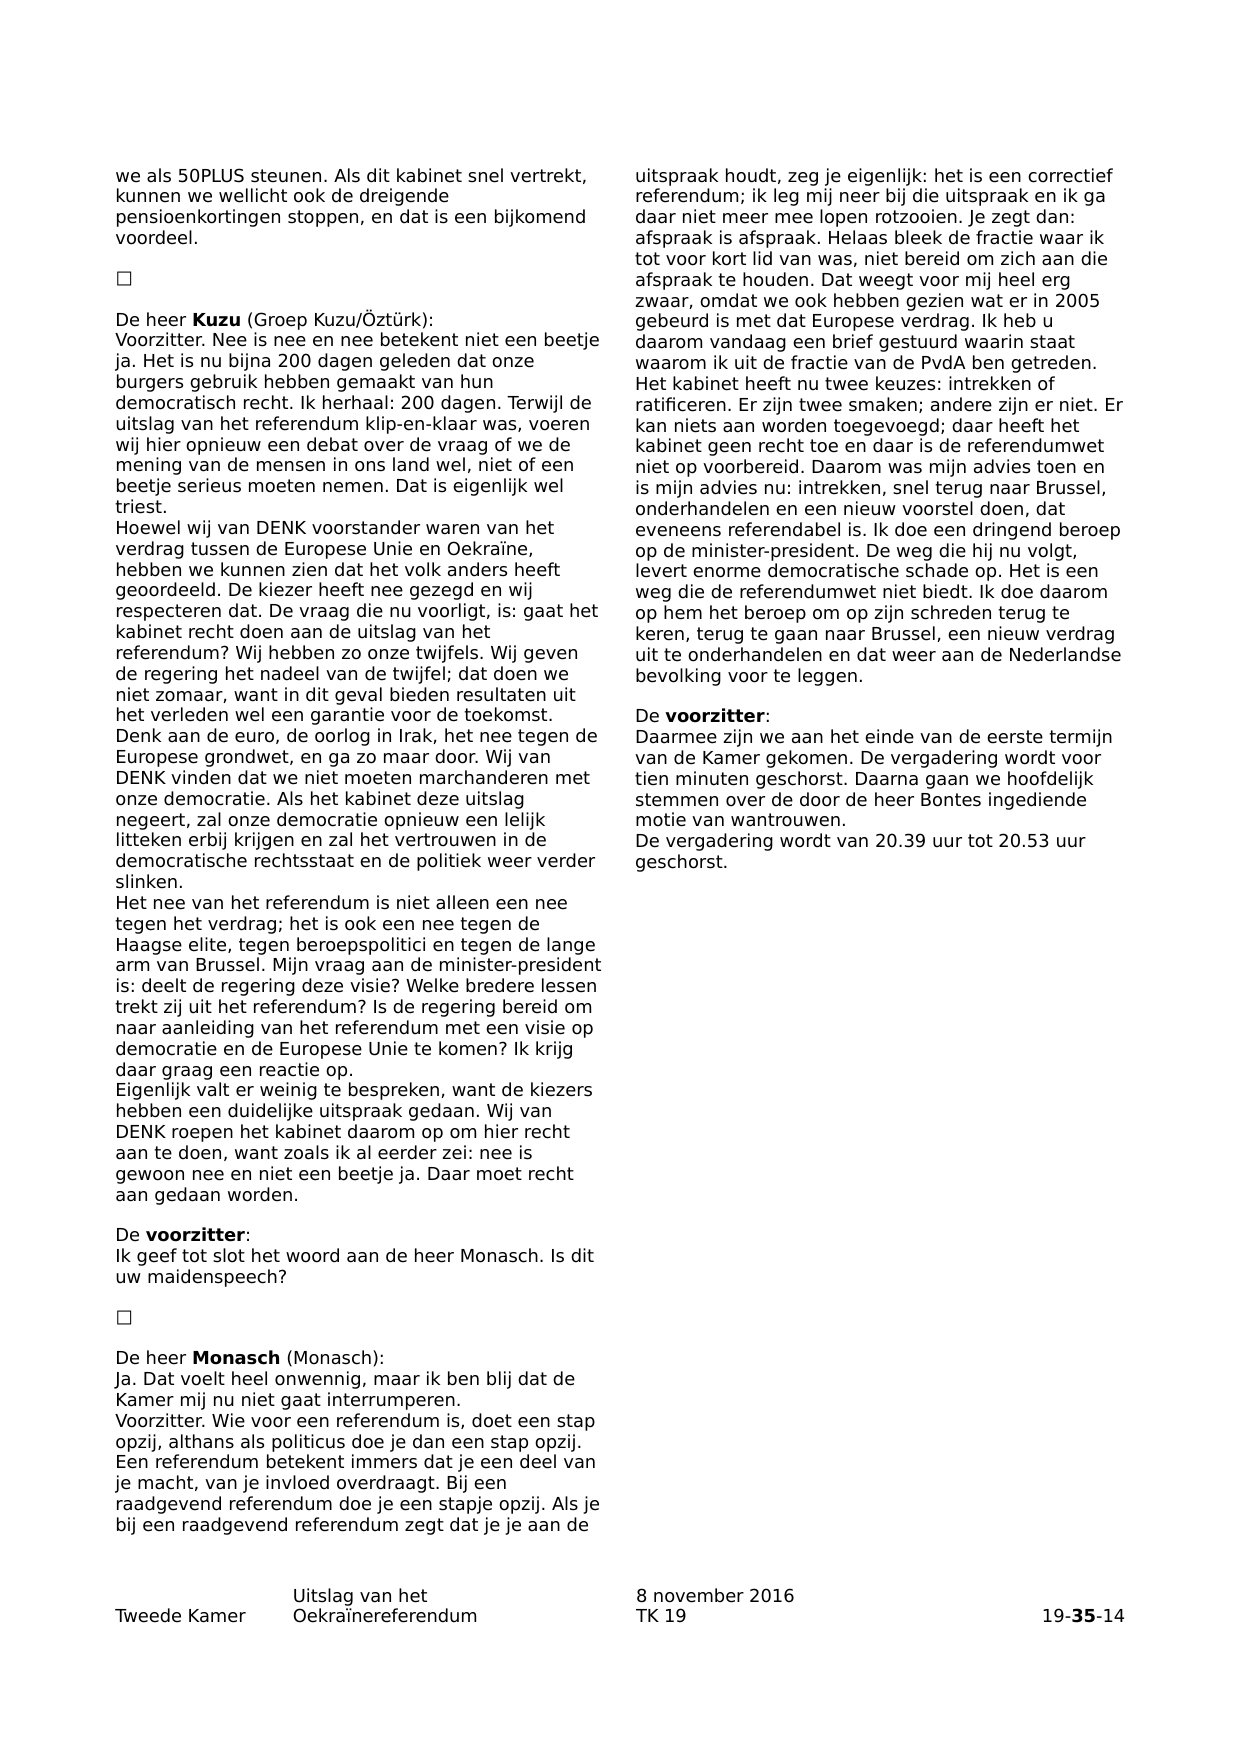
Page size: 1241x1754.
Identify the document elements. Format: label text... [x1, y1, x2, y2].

text Ja. Dat voelt heel onwennig, maar ik ben blij dat de Kamer mij nu niet gaat interrumperen. [115, 1369, 605, 1411]
text Voorzitter. Wie voor een referendum is, doet een stap opzij, althans als politicus doe je dan een stap opzij. Een referendum betekent immers dat je een deel van je macht, van je invloed overdraagt. Bij een raadgevend referendum doe je een stapje opzij. Als je bij een raadgevend referendum zegt dat je je aan de [115, 1411, 605, 1536]
text De heer Monasch (Monasch): [115, 1348, 605, 1369]
text we als 50PLUS steunen. Als dit kabinet snel vertrekt, kunnen we wellicht ook de dreigende pensioenkortingen stoppen, en dat is een bijkomend voordeel. [115, 165, 605, 249]
text Ik geef tot slot het woord aan de heer Monasch. Is dit uw maidenspeech? [115, 1246, 605, 1287]
text Het kabinet heeft nu twee keuzes: intrekken of ratificeren. Er zijn twee smaken; andere zijn er niet. Er kan niets aan worden toegevoegd; daar heeft het kabinet geen recht toe en daar is de referendumwet niet op voorbereid. Daarom was mijn advies toen en is mijn advies nu: intrekken, snel terug naar Brussel, onderhandelen en een nieuw voorstel doen, dat eveneens referendabel is. Ik doe een dringend beroep op de minister-president. De weg die hij nu volgt, levert enorme democratische schade op. Het is een weg die de referendumwet niet biedt. Ik doe daarom op hem het beroep om op zijn schreden terug te keren, terug te gaan naar Brussel, een nieuw verdrag uit te onderhandelen en dat weer aan de Nederlandse bevolking voor te leggen. [635, 374, 1125, 686]
text Het nee van het referendum is niet alleen een nee tegen het verdrag; het is ook een nee tegen de Haagse elite, tegen beroepspolitici en tegen de lange arm van Brussel. Mijn vraag aan de minister-president is: deelt de regering deze visie? Welke bredere lessen trekt zij uit het referendum? Is de regering bereid om naar aanleiding van het referendum met een visie op democratie en de Europese Unie te komen? Ik krijg daar graag een reactie op. [115, 893, 605, 1080]
text Voorzitter. Nee is nee en nee betekent niet een beetje ja. Het is nu bijna 200 dagen geleden dat onze burgers gebruik hebben gemaakt van hun democratisch recht. Ik herhaal: 200 dagen. Terwijl de uitslag van het referendum klip-en-klaar was, voeren wij hier opnieuw een debat over de vraag of we de mening van de mensen in ons land wel, niet of een beetje serieus moeten nemen. Dat is eigenlijk wel triest. [115, 330, 605, 518]
text ⬜ [115, 269, 605, 289]
text uitspraak houdt, zeg je eigenlijk: het is een correctief referendum; ik leg mij neer bij die uitspraak en ik ga daar niet meer mee lopen rotzooien. Je zegt dan: afspraak is afspraak. Helaas bleek de fractie waar ik tot voor kort lid van was, niet bereid om zich aan die afspraak te houden. Dat weegt voor mij heel erg zwaar, omdat we ook hebben gezien wat er in 2005 gebeurd is met dat Europese verdrag. Ik heb u daarom vandaag een brief gestuurd waarin staat waarom ik uit de fractie van de PvdA ben getreden. [635, 165, 1125, 374]
text De vergadering wordt van 20.39 uur tot 20.53 uur geschorst. [635, 831, 1125, 873]
text De voorzitter: [115, 1225, 605, 1246]
text Daarmee zijn we aan het einde van de eerste termijn van de Kamer gekomen. De vergadering wordt voor tien minuten geschorst. Daarna gaan we hoofdelijk stemmen over de door de heer Bontes ingediende motie van wantrouwen. [635, 727, 1125, 831]
text Hoewel wij van DENK voorstander waren van het verdrag tussen de Europese Unie en Oekraïne, hebben we kunnen zien dat het volk anders heeft geoordeeld. De kiezer heeft nee gezegd en wij respecteren dat. De vraag die nu voorligt, is: gaat het kabinet recht doen aan de uitslag van het referendum? Wij hebben zo onze twijfels. Wij geven de regering het nadeel van de twijfel; dat doen we niet zomaar, want in dit geval bieden resultaten uit het verleden wel een garantie voor de toekomst. Denk aan de euro, de oorlog in Irak, het nee tegen de Europese grondwet, en ga zo maar door. Wij van DENK vinden dat we niet moeten marchanderen met onze democratie. Als het kabinet deze uitslag negeert, zal onze democratie opnieuw een lelijk litteken erbij krijgen en zal het vertrouwen in de democratische rechtsstaat en de politiek weer verder slinken. [115, 518, 605, 893]
text De heer Kuzu (Groep Kuzu/Öztürk): [115, 309, 605, 330]
text ⬜ [115, 1307, 605, 1328]
text De voorzitter: [635, 706, 1125, 727]
text Eigenlijk valt er weinig te bespreken, want de kiezers hebben een duidelijke uitspraak gedaan. Wij van DENK roepen het kabinet daarom op om hier recht aan te doen, want zoals ik al eerder zei: nee is gewoon nee en niet een beetje ja. Daar moet recht aan gedaan worden. [115, 1080, 605, 1205]
